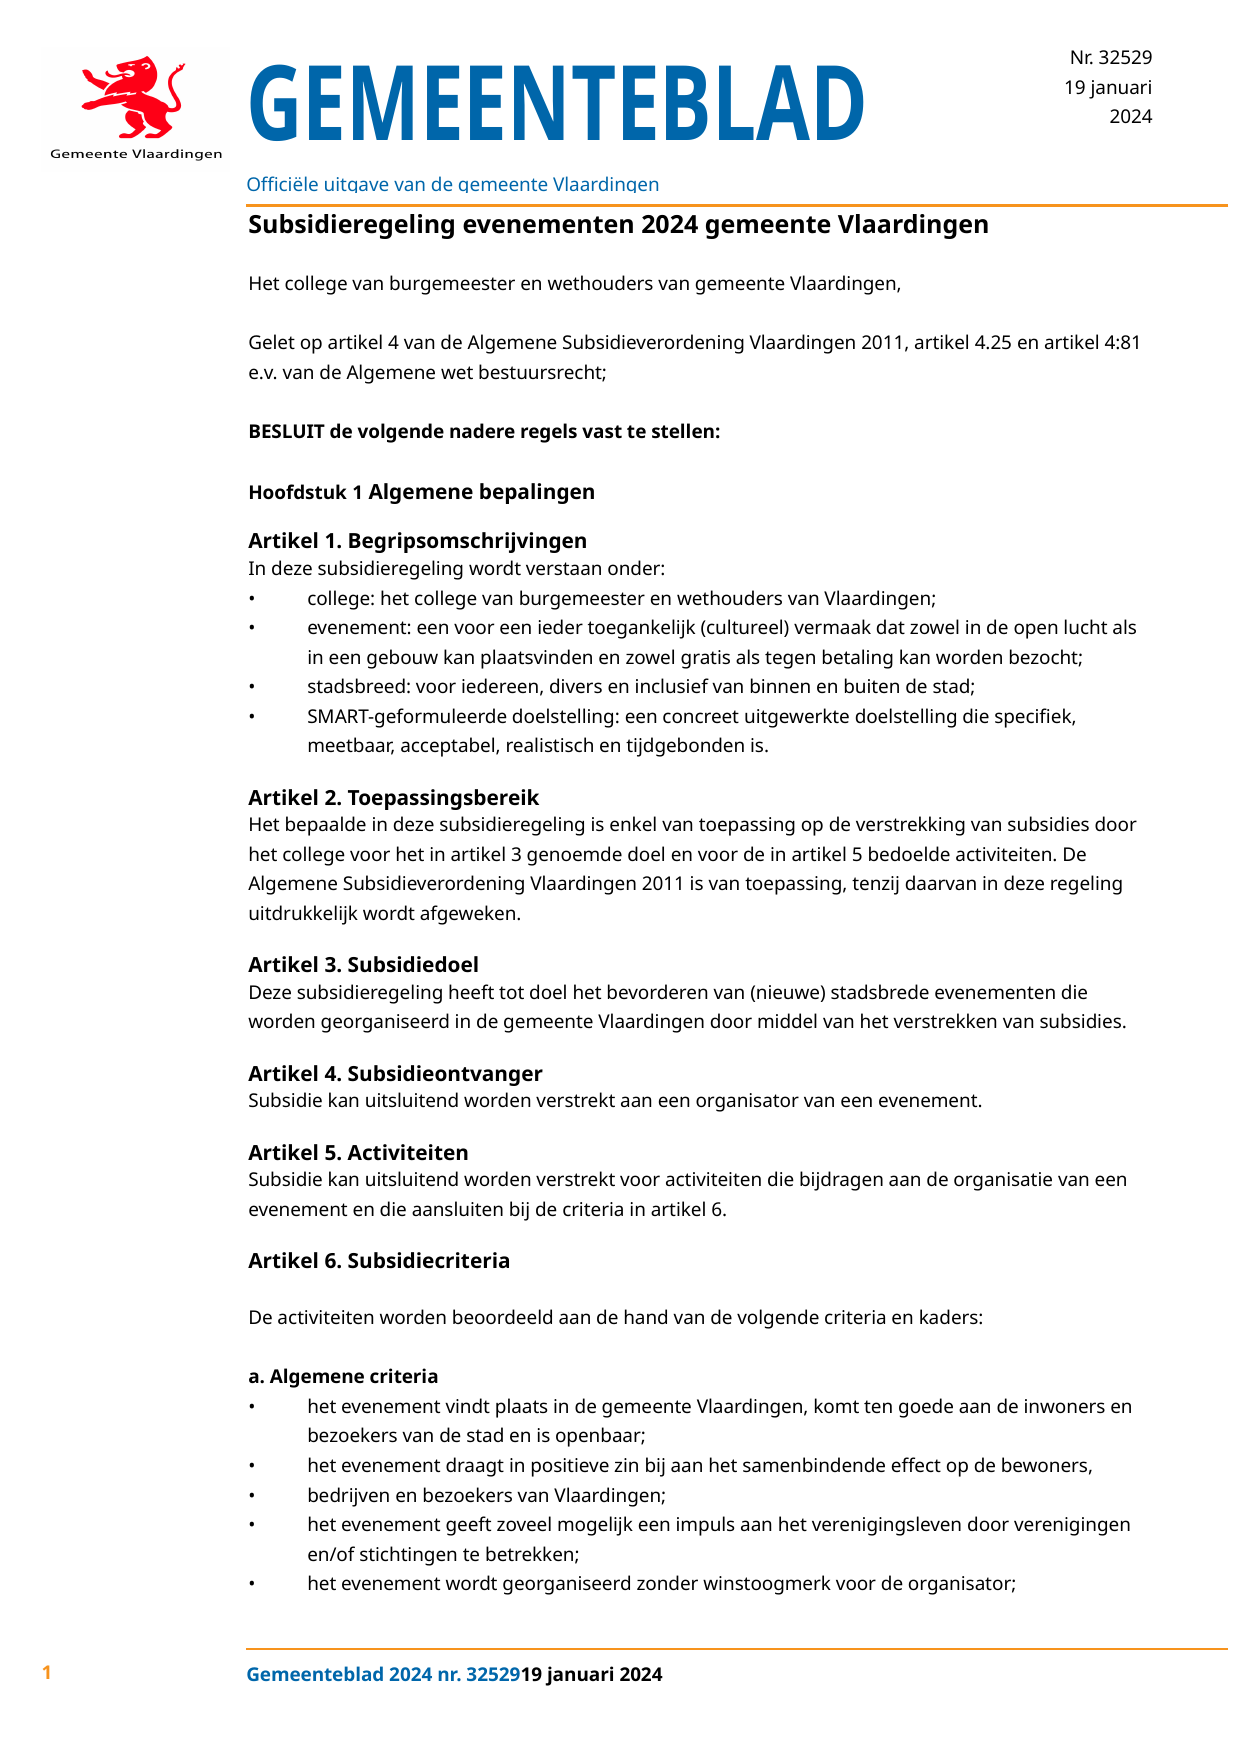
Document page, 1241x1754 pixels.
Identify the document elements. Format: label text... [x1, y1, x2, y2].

list college: het college van burgemeester en wethouders van Vlaardingen; [248, 585, 1152, 610]
text Subsidie kan uitsluitend worden verstrekt voor activiteiten die bijdragen aan de organisatie van een evenement en die aansluiten bij de criteria in artikel 6. [248, 1166, 1152, 1222]
text De activiteiten worden beoordeeld aan de hand van de volgende criteria en kaders: [248, 1304, 1152, 1330]
text a. Algemene criteria [248, 1363, 1152, 1389]
text Subsidieregeling evenementen 2024 gemeente Vlaardingen [248, 207, 1152, 241]
list het evenement geeft zoveel mogelijk een impuls aan het verenigingsleven door verenigingen en/of stichtingen te betrekken; [248, 1511, 1152, 1567]
text In deze subsidieregeling wordt verstaan onder: [248, 555, 1152, 581]
text Artikel 4. Subsidieontvanger [248, 1059, 1152, 1087]
list het evenement draagt in positieve zin bij aan het samenbindende effect op de bewoners, [248, 1452, 1152, 1478]
text Artikel 5. Activiteiten [248, 1138, 1152, 1166]
text Artikel 1. Begripsomschrijvingen [248, 527, 1152, 555]
picture [41, 47, 231, 172]
text Het college van burgemeester en wethouders van gemeente Vlaardingen, [248, 270, 1152, 296]
list SMART-geformuleerde doelstelling: een concreet uitgewerkte doelstelling die specifiek, meetbaar, acceptabel, realistisch en tijdgebonden is. [248, 703, 1152, 758]
list het evenement wordt georganiseerd zonder winstoogmerk voor de organisator; [248, 1571, 1152, 1596]
text Gelet op artikel 4 van de Algemene Subsidieverordening Vlaardingen 2011, artikel 4.25 en artikel 4:81 e.v. van de Algemene wet bestuursrecht; [248, 329, 1152, 385]
text Artikel 6. Subsidiecriteria [248, 1246, 1152, 1275]
text Hoofdstuk 1 Algemene bepalingen [248, 477, 1152, 506]
text Subsidie kan uitsluitend worden verstrekt aan een organisator van een evenement. [248, 1087, 1152, 1113]
list bedrijven en bezoekers van Vlaardingen; [248, 1482, 1152, 1508]
list het evenement vindt plaats in de gemeente Vlaardingen, komt ten goede aan de inwoners en bezoekers van de stad en is openbaar; [248, 1393, 1152, 1448]
text Deze subsidieregeling heeft tot doel het bevorderen van (nieuwe) stadsbrede evenementen die worden georganiseerd in de gemeente Vlaardingen door middel van het verstrekken van subsidies. [248, 979, 1152, 1034]
text Het bepaalde in deze subsidieregeling is enkel van toepassing op de verstrekking van subsidies door het college voor het in artikel 3 genoemde doel en voor de in artikel 5 bedoelde activiteiten. De Algemene Subsidieverordening Vlaardingen 2011 is van toepassing, tenzij daarvan in deze regeling uitdrukkelijk wordt afgeweken. [248, 811, 1152, 926]
text BESLUIT de volgende nadere regels vast te stellen: [248, 418, 1152, 444]
list evenement: een voor een ieder toegankelijk (cultureel) vermaak dat zowel in de open lucht als in een gebouw kan plaatsvinden en zowel gratis als tegen betaling kan worden bezocht; [248, 614, 1152, 669]
text Artikel 2. Toepassingsbereik [248, 783, 1152, 811]
text Artikel 3. Subsidiedoel [248, 951, 1152, 979]
list stadsbreed: voor iedereen, divers en inclusief van binnen en buiten de stad; [248, 673, 1152, 699]
